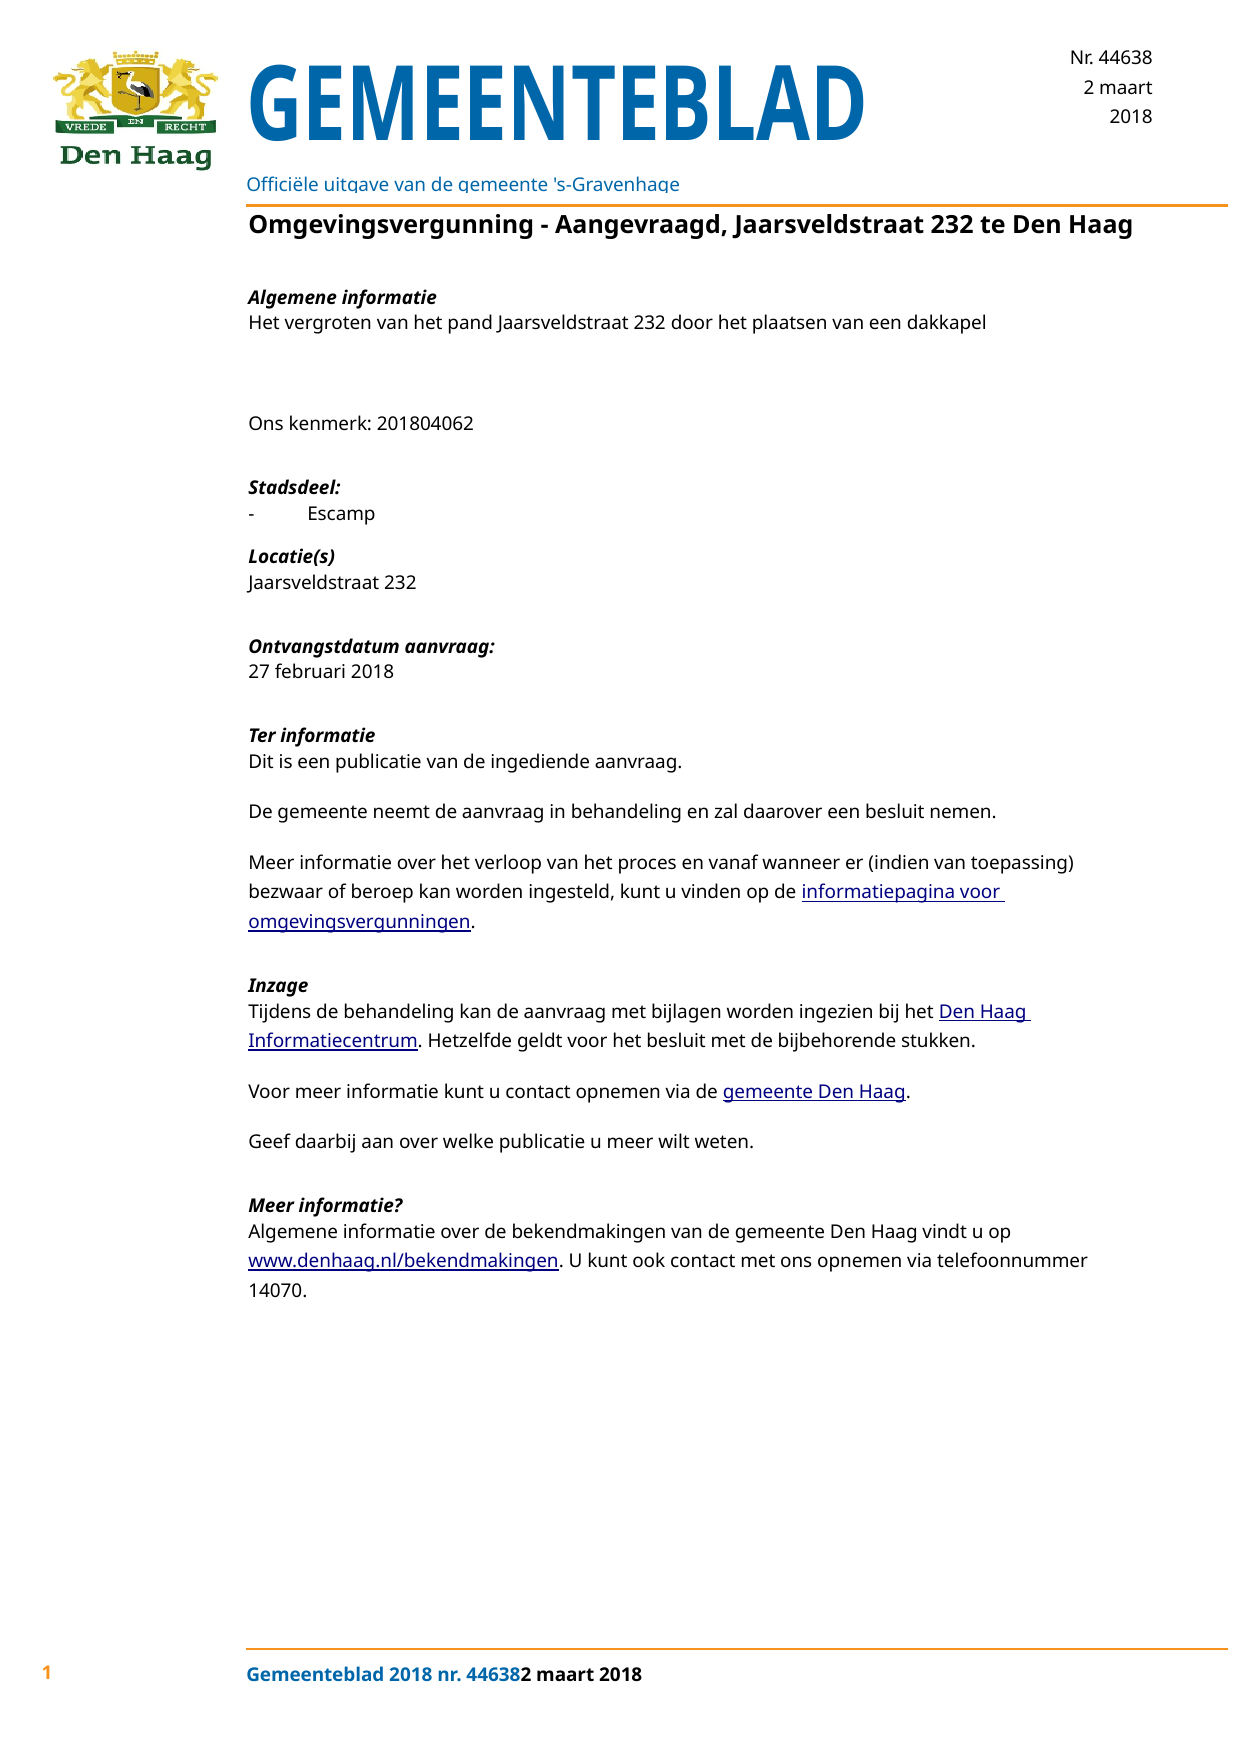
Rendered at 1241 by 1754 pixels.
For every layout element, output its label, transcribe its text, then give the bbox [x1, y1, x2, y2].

text Algemene informatie [248, 284, 1152, 309]
text Voor meer informatie kunt u contact opnemen via de gemeente Den Haag. [248, 1078, 1152, 1104]
text Ontvangstdatum aanvraag: [248, 633, 1152, 659]
list Escamp [248, 500, 1152, 526]
text Inzage [248, 972, 1152, 998]
text Algemene informatie over de bekendmakingen van de gemeente Den Haag vindt u op www.denhaag.nl/bekendmakingen. U kunt ook contact met ons opnemen via telefoonnummer 14070. [248, 1218, 1152, 1303]
text Locatie(s) [248, 543, 1152, 569]
text Omgevingsvergunning - Aangevraagd, Jaarsveldstraat 232 te Den Haag [248, 207, 1152, 241]
text Ons kenmerk: 201804062 [248, 410, 1152, 436]
text De gemeente neemt de aanvraag in behandeling en zal daarover een besluit nemen. [248, 799, 1152, 824]
text Meer informatie over het verloop van het proces en vanaf wanneer er (indien van toepassing) bezwaar of beroep kan worden ingesteld, kunt u vinden op de informatiepagina voor omgevingsvergunningen. [248, 849, 1152, 934]
text Dit is een publicatie van de ingediende aanvraag. [248, 748, 1152, 774]
text Het vergroten van het pand Jaarsveldstraat 232 door het plaatsen van een dakkapel [248, 309, 1152, 335]
picture [41, 47, 231, 172]
text Ter informatie [248, 723, 1152, 748]
text Geef daarbij aan over welke publicatie u meer wilt weten. [248, 1128, 1152, 1154]
text Meer informatie? [248, 1192, 1152, 1218]
text Tijdens de behandeling kan de aanvraag met bijlagen worden ingezien bij het Den Haag Informatiecentrum. Hetzelfde geldt voor het besluit met de bijbehorende stukken. [248, 998, 1152, 1053]
text Stadsdeel: [248, 474, 1152, 500]
text Jaarsveldstraat 232 [248, 569, 1152, 595]
text 27 februari 2018 [248, 659, 1152, 684]
